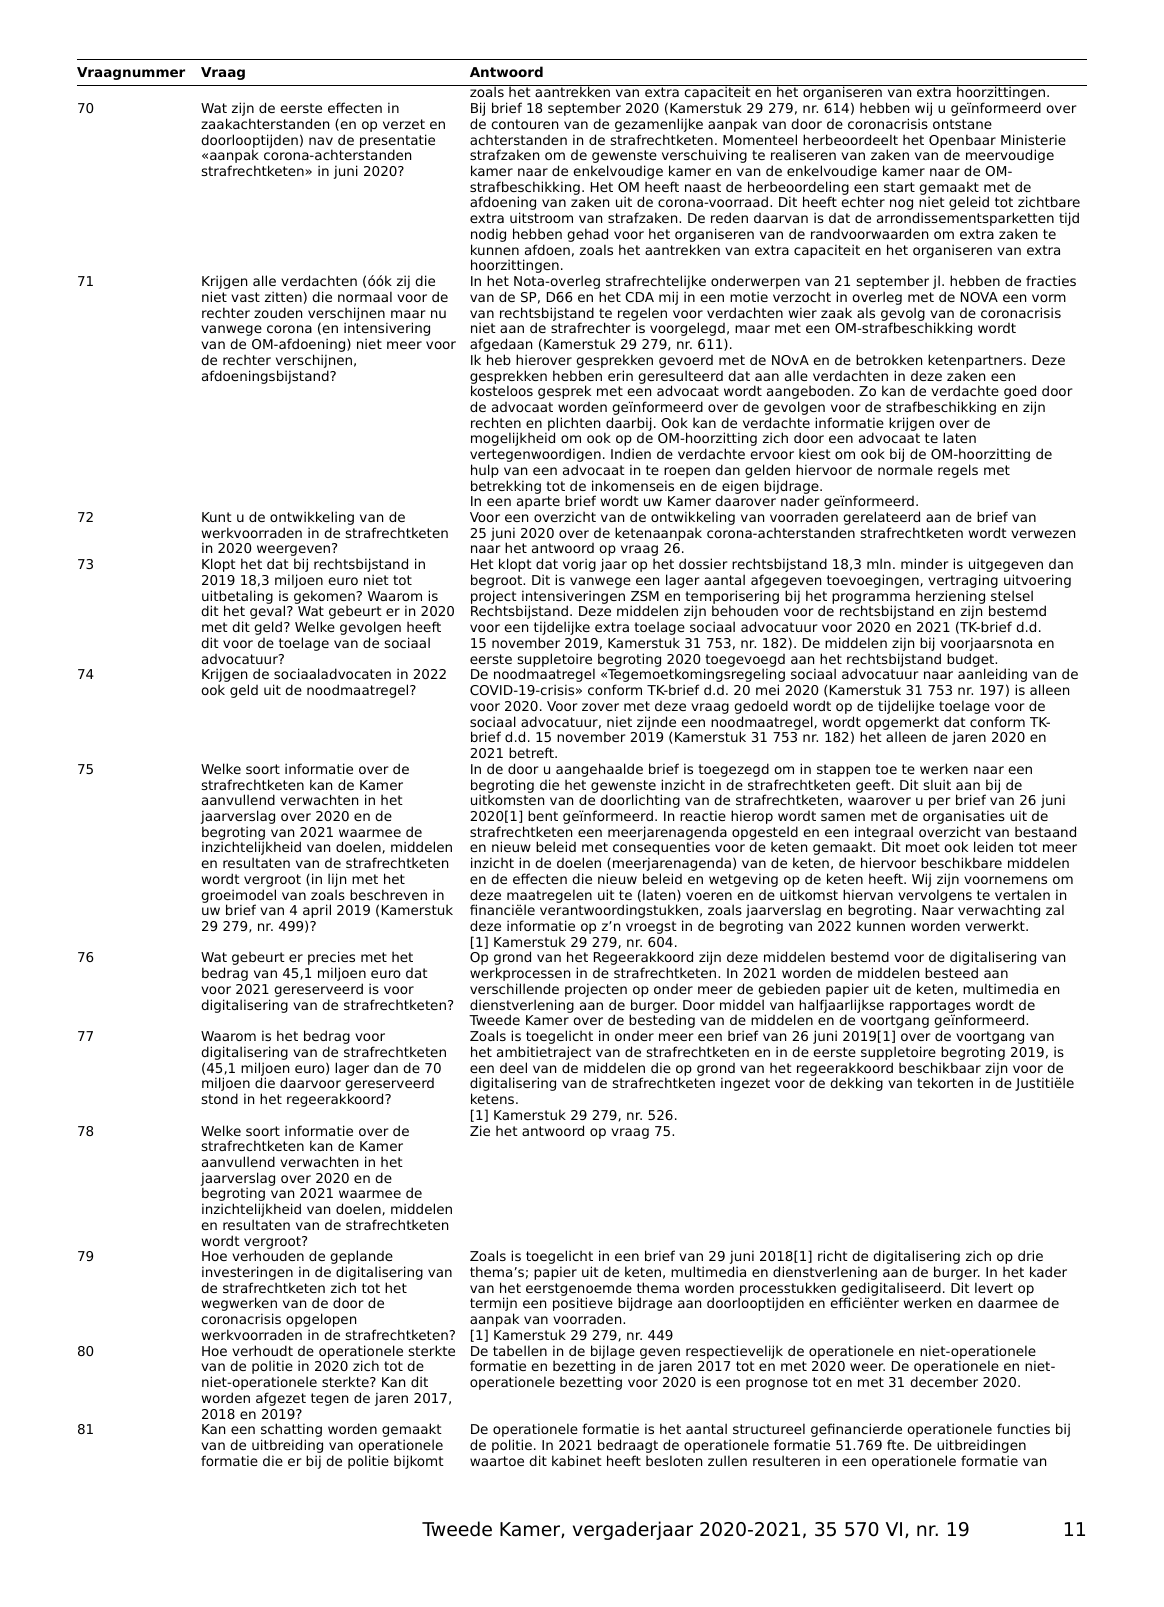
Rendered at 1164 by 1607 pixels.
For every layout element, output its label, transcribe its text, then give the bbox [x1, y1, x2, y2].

table_cell Hoe verhouden de geplande investeringen in de digitalisering van de strafrechtketen zich tot het wegwerken van de door de coronacrisis opgelopen werkvoorraden in de strafrechtketen? [195, 1249, 463, 1343]
table_cell Wat zijn de eerste effecten in zaakachterstanden (en op verzet en doorlooptijden) nav de presentatie «aanpak corona-achterstanden strafrechtketen» in juni 2020? [195, 101, 463, 274]
table_cell Het klopt dat vorig jaar op het dossier rechtsbijstand 18,3 mln. minder is uitgegeven dan begroot. Dit is vanwege een lager aantal afgegeven toevoegingen, vertraging uitvoering project intensiveringen ZSM en temporisering bij het programma herziening stelsel Rechtsbijstand. Deze middelen zijn behouden voor de rechtsbijstand en zijn bestemd voor een tijdelijke extra toelage sociaal advocatuur voor 2020 en 2021 (TK-brief d.d. 15 november 2019, Kamerstuk 31 753, nr. 182). De middelen zijn bij voorjaarsnota en eerste suppletoire begroting 2020 toegevoegd aan het rechtsbijstand budget. [464, 557, 1087, 667]
table_cell 81 [77, 1422, 195, 1469]
table_cell 70 [77, 101, 195, 274]
table_cell 73 [77, 557, 195, 667]
table_cell 77 [77, 1029, 195, 1123]
table_cell In de door u aangehaalde brief is toegezegd om in stappen toe te werken naar een begroting die het gewenste inzicht in de strafrechtketen geeft. Dit sluit aan bij de uitkomsten van de doorlichting van de strafrechtketen, waarover u per brief van 26 juni 2020[1] bent geïnformeerd. In reactie hierop wordt samen met de organisaties uit de strafrechtketen een meerjarenagenda opgesteld en een integraal overzicht van bestaand en nieuw beleid met consequenties voor de keten gemaakt. Dit moet ook leiden tot meer inzicht in de doelen (meerjarenagenda) van de keten, de hiervoor beschikbare middelen en de effecten die nieuw beleid en wetgeving op de keten heeft. Wij zijn voornemens om deze maatregelen uit te (laten) voeren en de uitkomst hiervan vervolgens te vertalen in financiële verantwoordingstukken, zoals jaarverslag en begroting. Naar verwachting zal deze informatie op z’n vroegst in de begroting van 2022 kunnen worden verwerkt. [1] Kamerstuk 29 279, nr. 604. [464, 762, 1087, 950]
table_cell Wat gebeurt er precies met het bedrag van 45,1 miljoen euro dat voor 2021 gereserveerd is voor digitalisering van de strafrechtketen? [195, 950, 463, 1029]
table_cell [77, 86, 195, 101]
table_cell 75 [77, 762, 195, 950]
table_cell 80 [77, 1344, 195, 1422]
table_cell 76 [77, 950, 195, 1029]
table_cell Voor een overzicht van de ontwikkeling van voorraden gerelateerd aan de brief van 25 juni 2020 over de ketenaanpak corona-achterstanden strafrechtketen wordt verwezen naar het antwoord op vraag 26. [464, 510, 1087, 557]
table_cell 78 [77, 1123, 195, 1249]
table_cell Bij brief 18 september 2020 (Kamerstuk 29 279, nr. 614) hebben wij u geïnformeerd over de contouren van de gezamenlijke aanpak van door de coronacrisis ontstane achterstanden in de strafrechtketen. Momenteel herbeoordeelt het Openbaar Ministerie strafzaken om de gewenste verschuiving te realiseren van zaken van de meervoudige kamer naar de enkelvoudige kamer en van de enkelvoudige kamer naar de OM-strafbeschikking. Het OM heeft naast de herbeoordeling een start gemaakt met de afdoening van zaken uit de corona-voorraad. Dit heeft echter nog niet geleid tot zichtbare extra uitstroom van strafzaken. De reden daarvan is dat de arrondissementsparketten tijd nodig hebben gehad voor het organiseren van de randvoorwaarden om extra zaken te kunnen afdoen, zoals het aantrekken van extra capaciteit en het organiseren van extra hoorzittingen. [464, 101, 1087, 274]
table_cell 72 [77, 510, 195, 557]
table_cell Kunt u de ontwikkeling van de werkvoorraden in de strafrechtketen in 2020 weergeven? [195, 510, 463, 557]
table_cell Welke soort informatie over de strafrechtketen kan de Kamer aanvullend verwachten in het jaarverslag over 2020 en de begroting van 2021 waarmee de inzichtelijkheid van doelen, middelen en resultaten van de strafrechtketen wordt vergroot (in lijn met het groeimodel van zoals beschreven in uw brief van 4 april 2019 (Kamerstuk 29 279, nr. 499)? [195, 762, 463, 950]
table_cell Waarom is het bedrag voor digitalisering van de strafrechtketen (45,1 miljoen euro) lager dan de 70 miljoen die daarvoor gereserveerd stond in het regeerakkoord? [195, 1029, 463, 1123]
table_cell Krijgen de sociaaladvocaten in 2022 ook geld uit de noodmaatregel? [195, 667, 463, 762]
table_cell De operationele formatie is het aantal structureel gefinancierde operationele functies bij de politie. In 2021 bedraagt de operationele formatie 51.769 fte. De uitbreidingen waartoe dit kabinet heeft besloten zullen resulteren in een operationele formatie van [464, 1422, 1087, 1469]
table_cell Zie het antwoord op vraag 75. [464, 1123, 1087, 1249]
table_cell Kan een schatting worden gemaakt van de uitbreiding van operationele formatie die er bij de politie bijkomt [195, 1422, 463, 1469]
table_cell Hoe verhoudt de operationele sterkte van de politie in 2020 zich tot de niet-operationele sterkte? Kan dit worden afgezet tegen de jaren 2017, 2018 en 2019? [195, 1344, 463, 1422]
table_cell 79 [77, 1249, 195, 1343]
table_cell De noodmaatregel «Tegemoetkomingsregeling sociaal advocatuur naar aanleiding van de COVID-19-crisis» conform TK-brief d.d. 20 mei 2020 (Kamerstuk 31 753 nr. 197) is alleen voor 2020. Voor zover met deze vraag gedoeld wordt op de tijdelijke toelage voor de sociaal advocatuur, niet zijnde een noodmaatregel, wordt opgemerkt dat conform TK-brief d.d. 15 november 2019 (Kamerstuk 31 753 nr. 182) het alleen de jaren 2020 en 2021 betreft. [464, 667, 1087, 762]
table_header Vraagnummer [77, 60, 195, 85]
table_cell De tabellen in de bijlage geven respectievelijk de operationele en niet-operationele formatie en bezetting in de jaren 2017 tot en met 2020 weer. De operationele en niet-operationele bezetting voor 2020 is een prognose tot en met 31 december 2020. [464, 1344, 1087, 1422]
table_cell Op grond van het Regeerakkoord zijn deze middelen bestemd voor de digitalisering van werkprocessen in de strafrechtketen. In 2021 worden de middelen besteed aan verschillende projecten op onder meer de gebieden papier uit de keten, multimedia en dienstverlening aan de burger. Door middel van halfjaarlijkse rapportages wordt de Tweede Kamer over de besteding van de middelen en de voortgang geïnformeerd. [464, 950, 1087, 1029]
table_header Vraag [195, 60, 463, 85]
table_header Antwoord [464, 60, 1087, 85]
table_cell 74 [77, 667, 195, 762]
table_cell Klopt het dat bij rechtsbijstand in 2019 18,3 miljoen euro niet tot uitbetaling is gekomen? Waarom is dit het geval? Wat gebeurt er in 2020 met dit geld? Welke gevolgen heeft dit voor de toelage van de sociaal advocatuur? [195, 557, 463, 667]
table_cell zoals het aantrekken van extra capaciteit en het organiseren van extra hoorzittingen. [464, 86, 1087, 101]
table_cell Zoals is toegelicht in een brief van 29 juni 2018[1] richt de digitalisering zich op drie thema’s; papier uit de keten, multimedia en dienstverlening aan de burger. In het kader van het eerstgenoemde thema worden processtukken gedigitaliseerd. Dit levert op termijn een positieve bijdrage aan doorlooptijden en efficiënter werken en daarmee de aanpak van voorraden. [1] Kamerstuk 29 279, nr. 449 [464, 1249, 1087, 1343]
table_cell Welke soort informatie over de strafrechtketen kan de Kamer aanvullend verwachten in het jaarverslag over 2020 en de begroting van 2021 waarmee de inzichtelijkheid van doelen, middelen en resultaten van de strafrechtketen wordt vergroot? [195, 1123, 463, 1249]
table_cell In het Nota-overleg strafrechtelijke onderwerpen van 21 september jl. hebben de fracties van de SP, D66 en het CDA mij in een motie verzocht in overleg met de NOVA een vorm van rechtsbijstand te regelen voor verdachten wier zaak als gevolg van de coronacrisis niet aan de strafrechter is voorgelegd, maar met een OM-strafbeschikking wordt afgedaan (Kamerstuk 29 279, nr. 611). Ik heb hierover gesprekken gevoerd met de NOvA en de betrokken ketenpartners. Deze gesprekken hebben erin geresulteerd dat aan alle verdachten in deze zaken een kosteloos gesprek met een advocaat wordt aangeboden. Zo kan de verdachte goed door de advocaat worden geïnformeerd over de gevolgen voor de strafbeschikking en zijn rechten en plichten daarbij. Ook kan de verdachte informatie krijgen over de mogelijkheid om ook op de OM-hoorzitting zich door een advocaat te laten vertegenwoordigen. Indien de verdachte ervoor kiest om ook bij de OM-hoorzitting de hulp van een advocaat in te roepen dan gelden hiervoor de normale regels met betrekking tot de inkomenseis en de eigen bijdrage. In een aparte brief wordt uw Kamer daarover nader geïnformeerd. [464, 274, 1087, 510]
table_cell [195, 86, 463, 101]
table_cell 71 [77, 274, 195, 510]
table_cell Krijgen alle verdachten (óók zij die niet vast zitten) die normaal voor de rechter zouden verschijnen maar nu vanwege corona (en intensivering van de OM-afdoening) niet meer voor de rechter verschijnen, afdoeningsbijstand? [195, 274, 463, 510]
table_cell Zoals is toegelicht in onder meer een brief van 26 juni 2019[1] over de voortgang van het ambitietraject van de strafrechtketen en in de eerste suppletoire begroting 2019, is een deel van de middelen die op grond van het regeerakkoord beschikbaar zijn voor de digitalisering van de strafrechtketen ingezet voor de dekking van tekorten in de Justitiële ketens. [1] Kamerstuk 29 279, nr. 526. [464, 1029, 1087, 1123]
